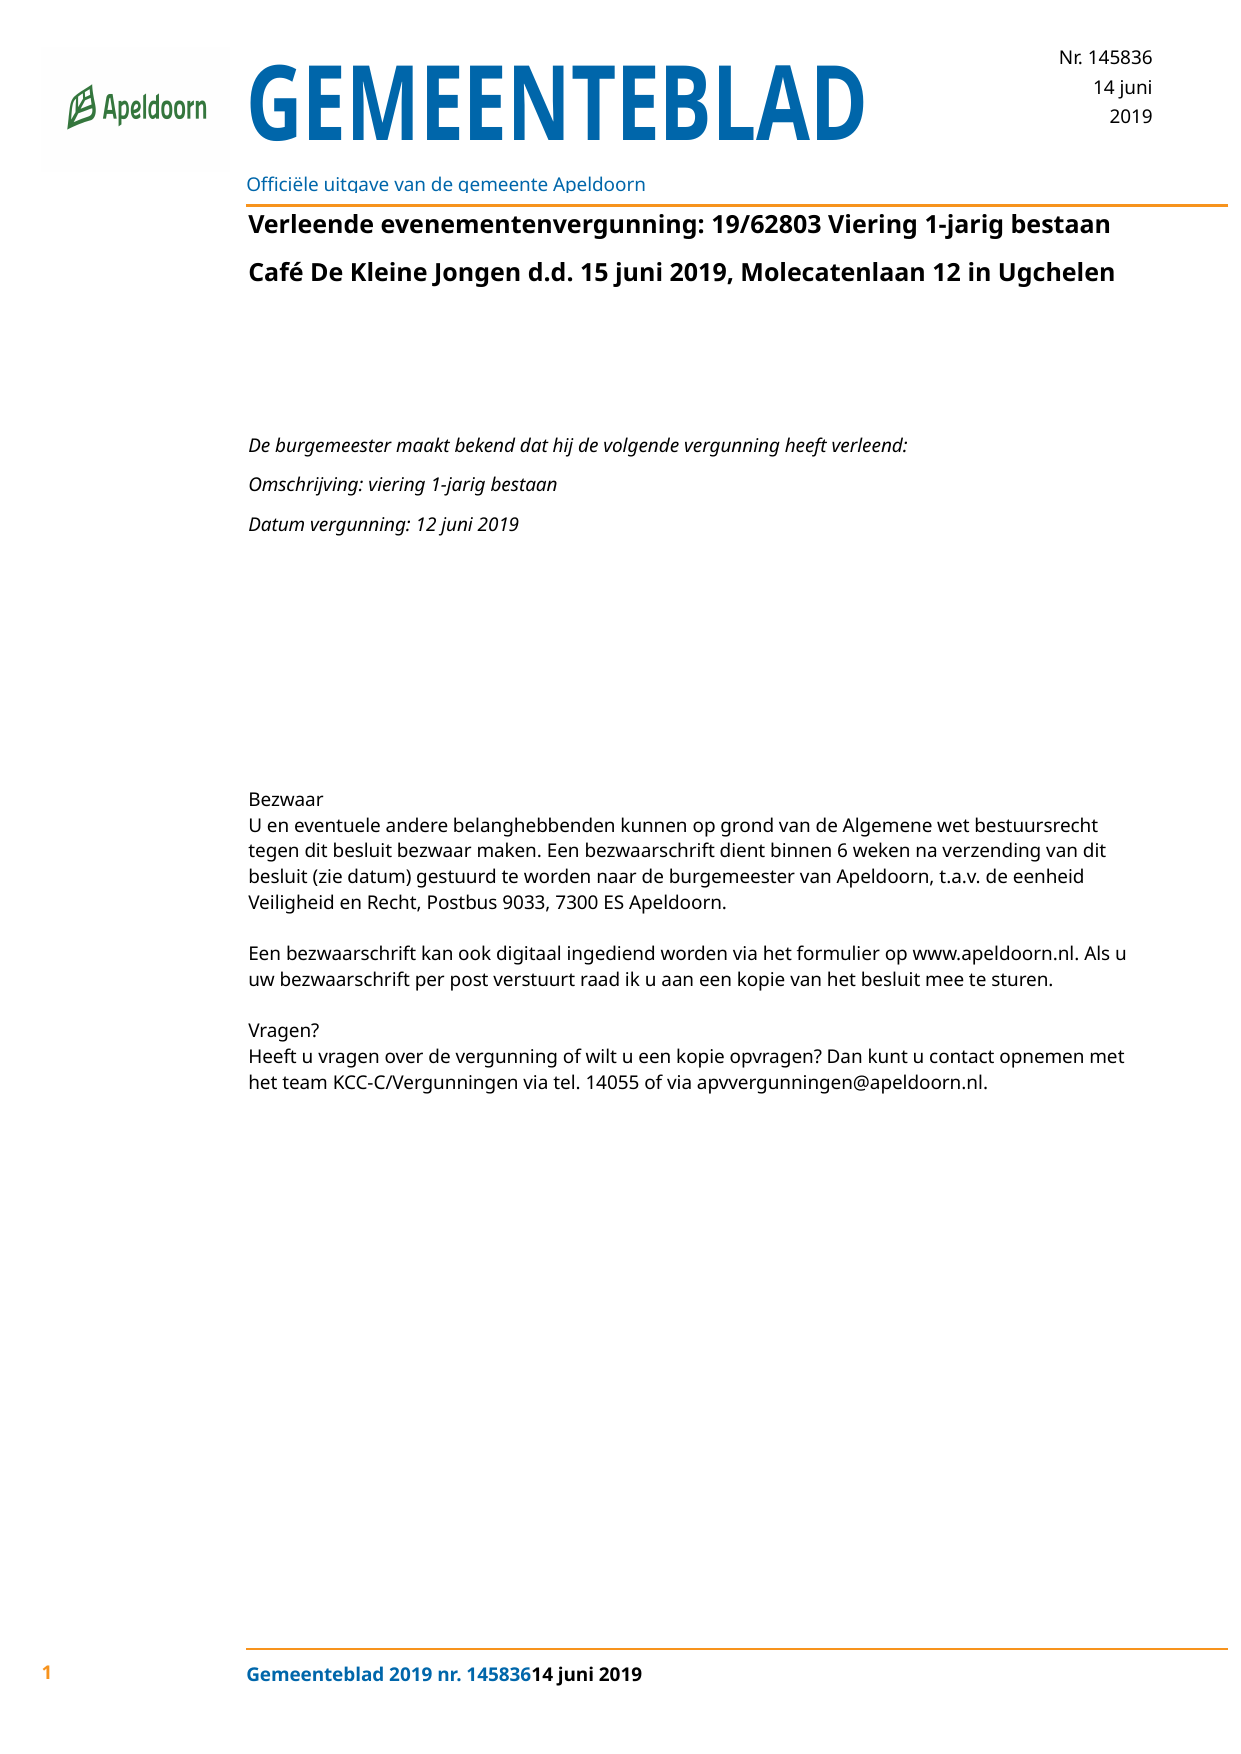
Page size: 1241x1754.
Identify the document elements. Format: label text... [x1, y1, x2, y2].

text U en eventuele andere belanghebbenden kunnen op grond van de Algemene wet bestuursrecht tegen dit besluit bezwaar maken. Een bezwaarschrift dient binnen 6 weken na verzending van dit besluit (zie datum) gestuurd te worden naar de burgemeester van Apeldoorn, t.a.v. de eenheid Veiligheid en Recht, Postbus 9033, 7300 ES Apeldoorn. [248, 812, 1152, 915]
text De burgemeester maakt bekend dat hij de volgende vergunning heeft verleend: [248, 432, 1152, 458]
text Bezwaar [248, 786, 1152, 812]
text Vragen? [248, 1018, 1152, 1043]
text Heeft u vragen over de vergunning of wilt u een kopie opvragen? Dan kunt u contact opnemen met het team KCC-C/Vergunningen via tel. 14055 of via apvvergunningen@apeldoorn.nl. [248, 1043, 1152, 1095]
picture [41, 47, 231, 172]
text Omschrijving: viering 1-jarig bestaan [248, 472, 1152, 497]
text Een bezwaarschrift kan ook digitaal ingediend worden via het formulier op www.apeldoorn.nl. Als u uw bezwaarschrift per post verstuurt raad ik u aan een kopie van het besluit mee te sturen. [248, 940, 1152, 992]
text Verleende evenementenvergunning: 19/62803 Viering 1-jarig bestaan Café De Kleine Jongen d.d. 15 juni 2019, Molecatenlaan 12 in Ugchelen [248, 207, 1152, 288]
text Datum vergunning: 12 juni 2019 [248, 511, 1152, 537]
